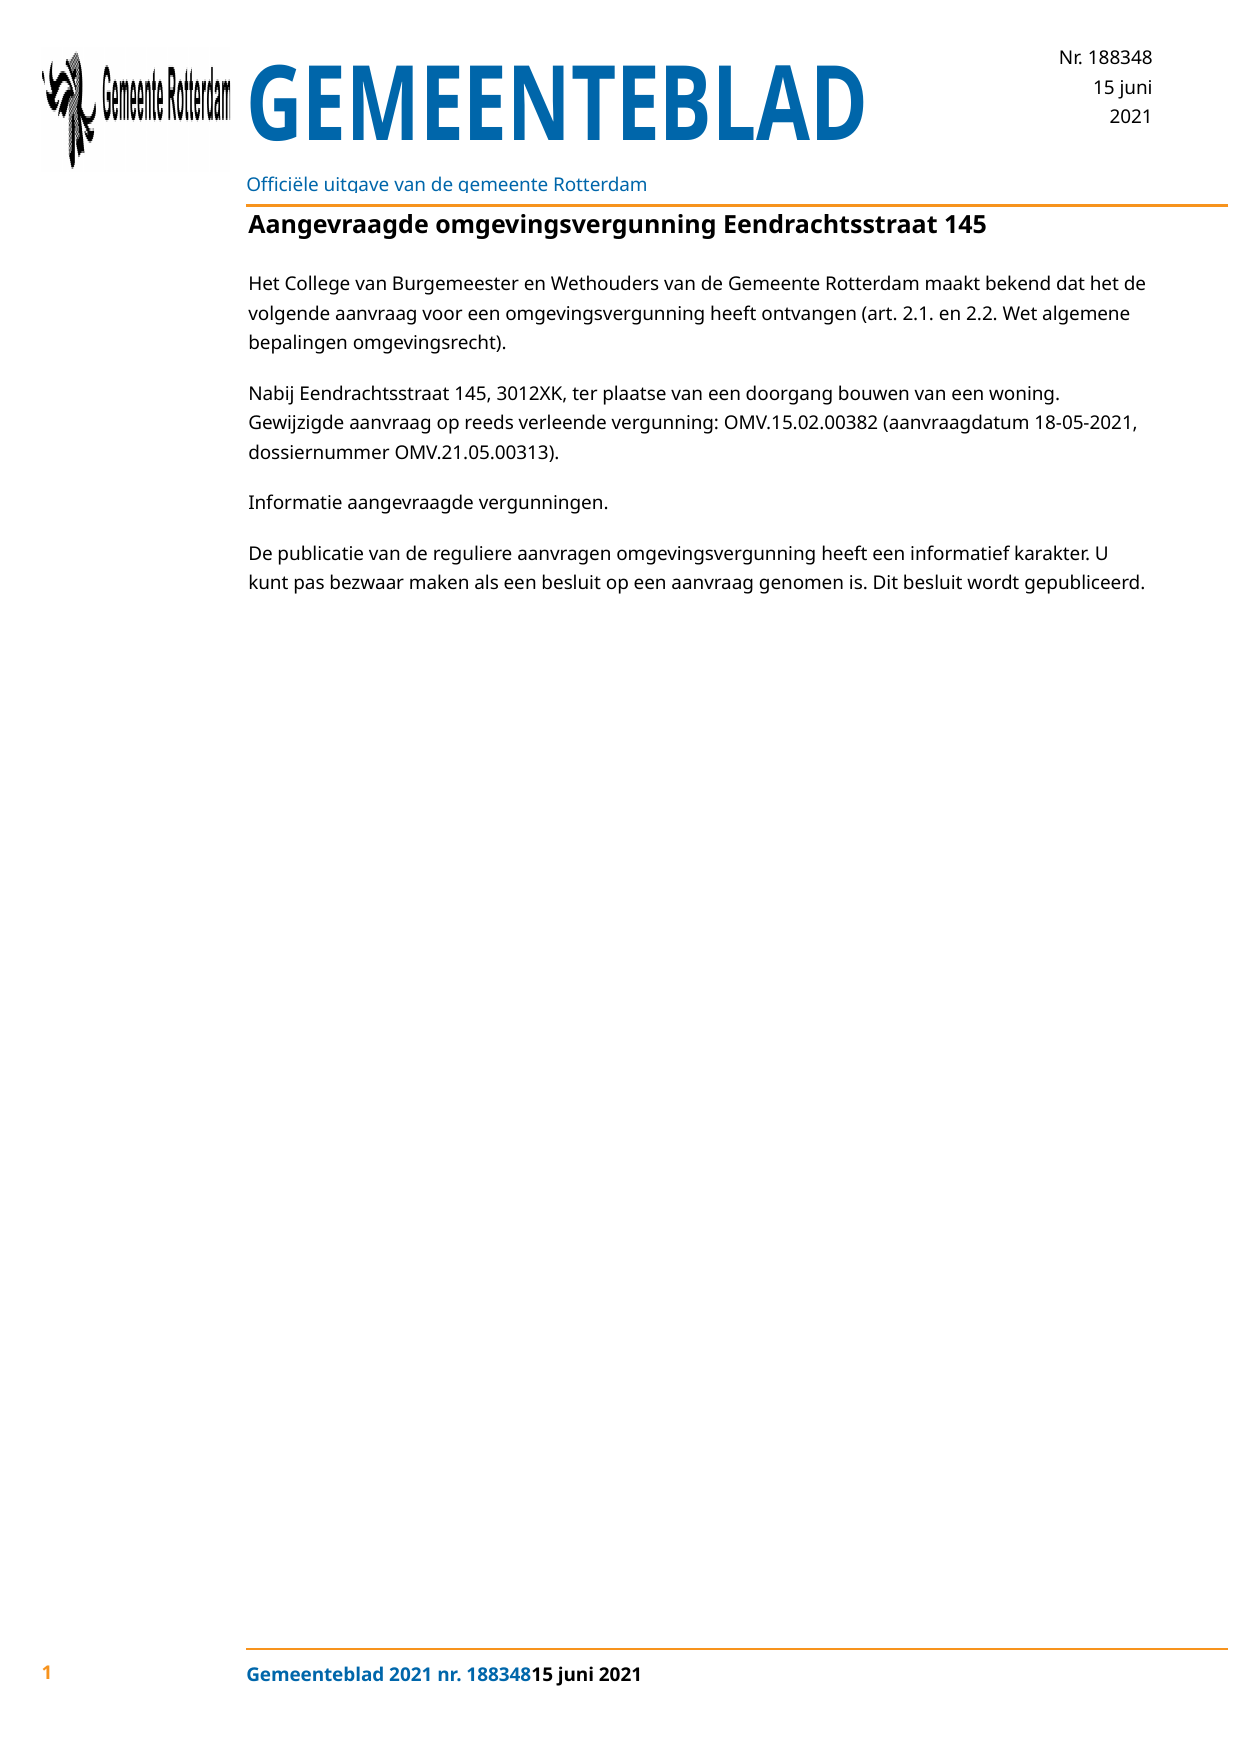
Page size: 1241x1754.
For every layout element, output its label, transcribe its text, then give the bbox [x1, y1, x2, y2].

text De publicatie van de reguliere aanvragen omgevingsvergunning heeft een informatief karakter. U kunt pas bezwaar maken als een besluit op een aanvraag genomen is. Dit besluit wordt gepubliceerd. [248, 540, 1152, 595]
text Aangevraagde omgevingsvergunning Eendrachtsstraat 145 [248, 207, 1152, 241]
text Nabij Eendrachtsstraat 145, 3012XK, ter plaatse van een doorgang bouwen van een woning. Gewijzigde aanvraag op reeds verleende vergunning: OMV.15.02.00382 (aanvraagdatum 18-05-2021, dossiernummer OMV.21.05.00313). [248, 380, 1152, 465]
text Het College van Burgemeester en Wethouders van de Gemeente Rotterdam maakt bekend dat het de volgende aanvraag voor een omgevingsvergunning heeft ontvangen (art. 2.1. en 2.2. Wet algemene bepalingen omgevingsrecht). [248, 270, 1152, 355]
picture [41, 47, 231, 172]
text Informatie aangevraagde vergunningen. [248, 489, 1152, 515]
